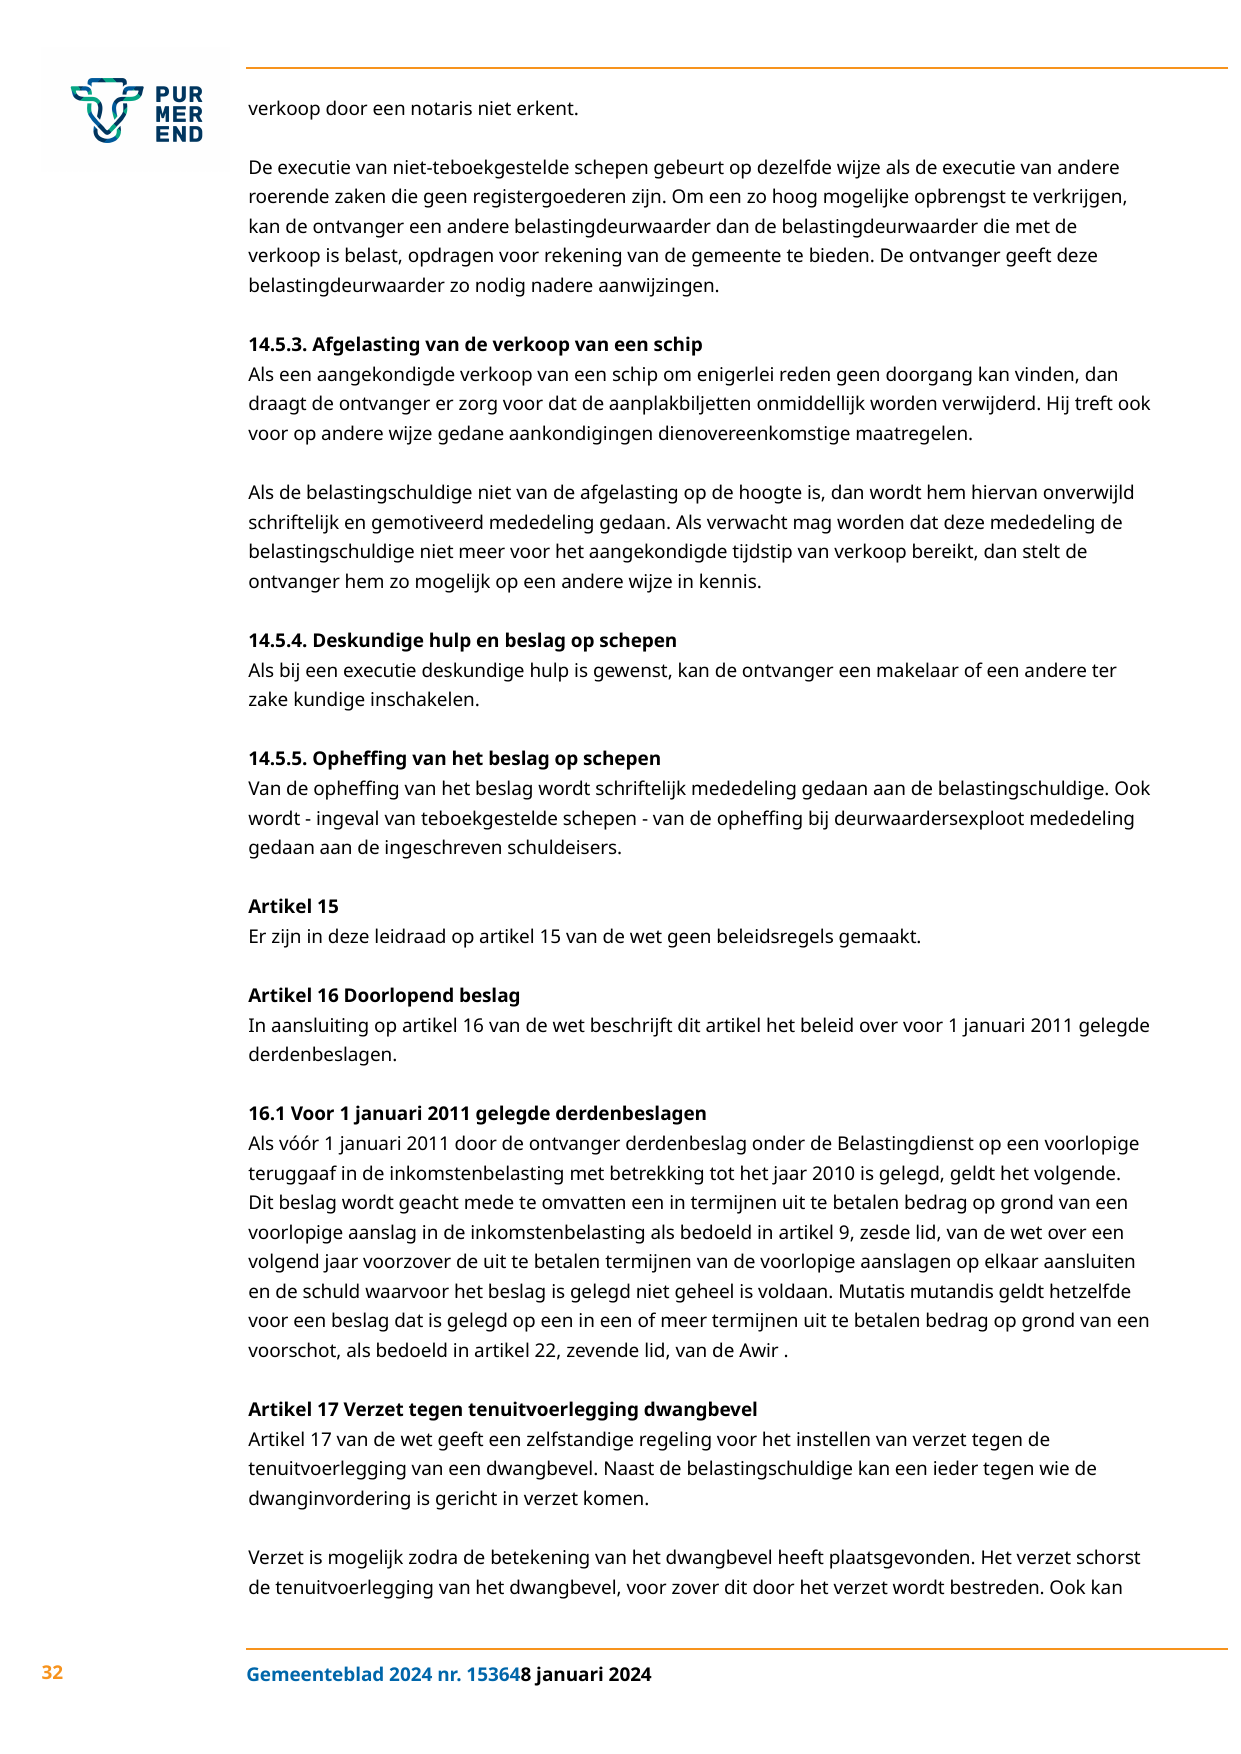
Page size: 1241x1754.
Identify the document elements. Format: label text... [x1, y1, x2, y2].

text Verzet is mogelijk zodra de betekening van het dwangbevel heeft plaatsgevonden. Het verzet schorst de tenuitvoerlegging van het dwangbevel, voor zover dit door het verzet wordt bestreden. Ook kan [248, 1544, 1152, 1600]
text 14.5.4. Deskundige hulp en beslag op schepen [248, 627, 1152, 653]
picture [41, 47, 231, 172]
text Als een aangekondigde verkoop van een schip om enigerlei reden geen doorgang kan vinden, dan draagt de ontvanger er zorg voor dat de aanplakbiljetten onmiddellijk worden verwijderd. Hij treft ook voor op andere wijze gedane aankondigingen dienovereenkomstige maatregelen. [248, 361, 1152, 446]
text Artikel 15 [248, 893, 1152, 919]
text Van de opheffing van het beslag wordt schriftelijk mededeling gedaan aan de belastingschuldige. Ook wordt - ingeval van teboekgestelde schepen - van de opheffing bij deurwaardersexploot mededeling gedaan aan de ingeschreven schuldeisers. [248, 775, 1152, 860]
text Er zijn in deze leidraad op artikel 15 van de wet geen beleidsregels gemaakt. [248, 923, 1152, 949]
text verkoop door een notaris niet erkent. [248, 95, 1152, 121]
text 16.1 Voor 1 januari 2011 gelegde derdenbeslagen [248, 1101, 1152, 1126]
text Artikel 17 Verzet tegen tenuitvoerlegging dwangbevel [248, 1396, 1152, 1422]
text Als vóór 1 januari 2011 door de ontvanger derdenbeslag onder de Belastingdienst op een voorlopige teruggaaf in de inkomstenbelasting met betrekking tot het jaar 2010 is gelegd, geldt het volgende. Dit beslag wordt geacht mede te omvatten een in termijnen uit te betalen bedrag op grond van een voorlopige aanslag in de inkomstenbelasting als bedoeld in artikel 9, zesde lid, van de wet over een volgend jaar voorzover de uit te betalen termijnen van de voorlopige aanslagen op elkaar aansluiten en de schuld waarvoor het beslag is gelegd niet geheel is voldaan. Mutatis mutandis geldt hetzelfde voor een beslag dat is gelegd op een in een of meer termijnen uit te betalen bedrag op grond van een voorschot, als bedoeld in artikel 22, zevende lid, van de Awir . [248, 1130, 1152, 1363]
text Artikel 16 Doorlopend beslag [248, 982, 1152, 1008]
text Als bij een executie deskundige hulp is gewenst, kan de ontvanger een makelaar of een andere ter zake kundige inschakelen. [248, 657, 1152, 712]
text Artikel 17 van de wet geeft een zelfstandige regeling voor het instellen van verzet tegen de tenuitvoerlegging van een dwangbevel. Naast de belastingschuldige kan een ieder tegen wie de dwanginvordering is gericht in verzet komen. [248, 1426, 1152, 1511]
text De executie van niet-teboekgestelde schepen gebeurt op dezelfde wijze als de executie van andere roerende zaken die geen registergoederen zijn. Om een zo hoog mogelijke opbrengst te verkrijgen, kan de ontvanger een andere belastingdeurwaarder dan de belastingdeurwaarder die met de verkoop is belast, opdragen voor rekening van de gemeente te bieden. De ontvanger geeft deze belastingdeurwaarder zo nodig nadere aanwijzingen. [248, 154, 1152, 298]
text 14.5.3. Afgelasting van de verkoop van een schip [248, 331, 1152, 357]
text Als de belastingschuldige niet van de afgelasting op de hoogte is, dan wordt hem hiervan onverwijld schriftelijk en gemotiveerd mededeling gedaan. Als verwacht mag worden dat deze mededeling de belastingschuldige niet meer voor het aangekondigde tijdstip van verkoop bereikt, dan stelt de ontvanger hem zo mogelijk op een andere wijze in kennis. [248, 479, 1152, 594]
text 14.5.5. Opheffing van het beslag op schepen [248, 746, 1152, 771]
text In aansluiting op artikel 16 van de wet beschrijft dit artikel het beleid over voor 1 januari 2011 gelegde derdenbeslagen. [248, 1012, 1152, 1067]
